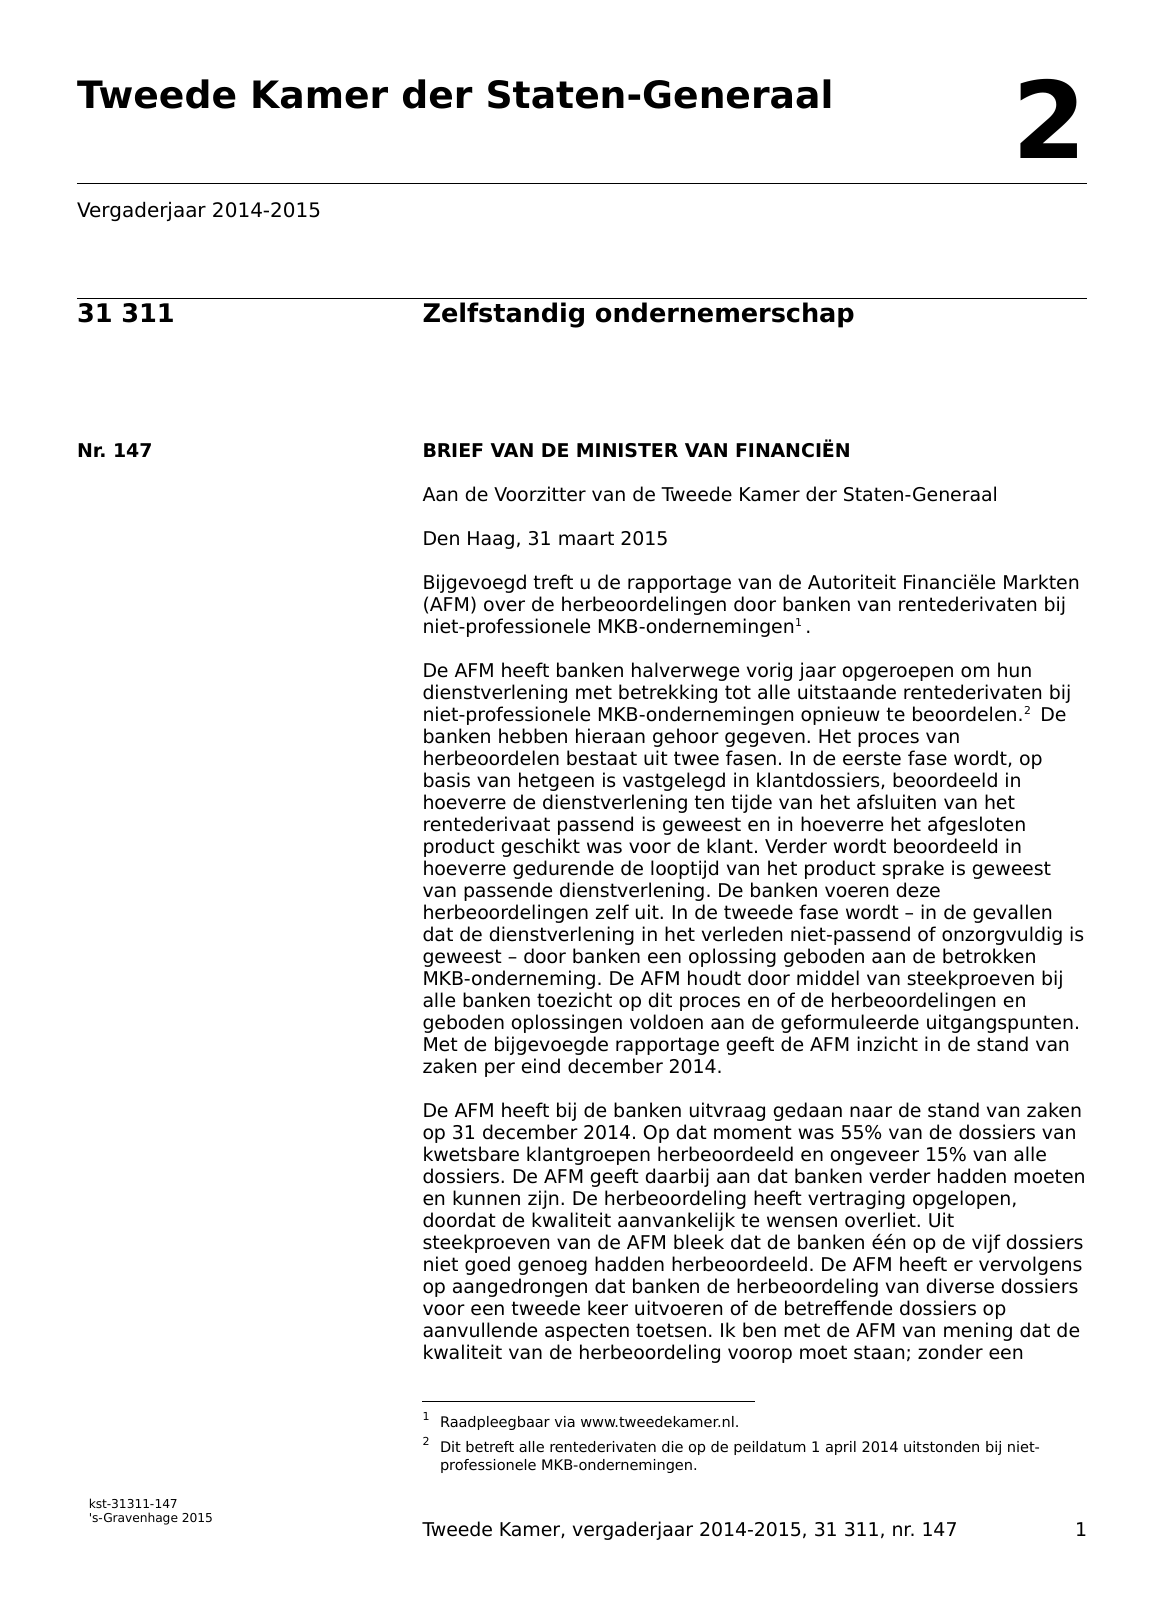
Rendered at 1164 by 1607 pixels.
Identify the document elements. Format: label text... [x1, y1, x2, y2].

text Den Haag, 31 maart 2015 [422, 528, 1087, 550]
text kst-31311-147 [88, 1497, 323, 1511]
text Raadpleegbaar via www.tweedekamer.nl. [422, 1410, 1087, 1432]
table_header Tweede Kamer der Staten-Generaal [77, 59, 886, 183]
subtitle Nr. 147 BRIEF VAN DE MINISTER VAN FINANCIËN [77, 440, 1087, 462]
table_header 2 [886, 59, 1087, 183]
text Aan de Voorzitter van de Tweede Kamer der Staten-Generaal [422, 484, 1087, 506]
text Bijgevoegd treft u de rapportage van de Autoriteit Financiële Markten (AFM) over de herbeoordelingen door banken van rentederivaten bij niet-professionele MKB-ondernemingen. [422, 572, 1087, 638]
text 's-Gravenhage 2015 [88, 1511, 323, 1525]
subtitle 31 311 Zelfstandig ondernemerschap [77, 299, 1087, 329]
table_cell Vergaderjaar 2014-2015 [77, 184, 1087, 298]
text De AFM heeft banken halverwege vorig jaar opgeroepen om hun dienstverlening met betrekking tot alle uitstaande rentederivaten bij niet-professionele MKB-ondernemingen opnieuw te beoordelen. De banken hebben hieraan gehoor gegeven. Het proces van herbeoordelen bestaat uit twee fasen. In de eerste fase wordt, op basis van hetgeen is vastgelegd in klantdossiers, beoordeeld in hoeverre de dienstverlening ten tijde van het afsluiten van het rentederivaat passend is geweest en in hoeverre het afgesloten product geschikt was voor de klant. Verder wordt beoordeeld in hoeverre gedurende de looptijd van het product sprake is geweest van passende dienstverlening. De banken voeren deze herbeoordelingen zelf uit. In de tweede fase wordt – in de gevallen dat de dienstverlening in het verleden niet-passend of onzorgvuldig is geweest – door banken een oplossing geboden aan de betrokken MKB-onderneming. De AFM houdt door middel van steekproeven bij alle banken toezicht op dit proces en of de herbeoordelingen en geboden oplossingen voldoen aan de geformuleerde uitgangspunten. Met de bijgevoegde rapportage geeft de AFM inzicht in de stand van zaken per eind december 2014. [422, 660, 1087, 1078]
text De AFM heeft bij de banken uitvraag gedaan naar de stand van zaken op 31 december 2014. Op dat moment was 55% van de dossiers van kwetsbare klantgroepen herbeoordeeld en ongeveer 15% van alle dossiers. De AFM geeft daarbij aan dat banken verder hadden moeten en kunnen zijn. De herbeoordeling heeft vertraging opgelopen, doordat de kwaliteit aanvankelijk te wensen overliet. Uit steekproeven van de AFM bleek dat de banken één op de vijf dossiers niet goed genoeg hadden herbeoordeeld. De AFM heeft er vervolgens op aangedrongen dat banken de herbeoordeling van diverse dossiers voor een tweede keer uitvoeren of de betreffende dossiers op aanvullende aspecten toetsen. Ik ben met de AFM van mening dat de kwaliteit van de herbeoordeling voorop moet staan; zonder een [422, 1100, 1087, 1364]
text Dit betreft alle rentederivaten die op de peildatum 1 april 2014 uitstonden bij niet-professionele MKB-ondernemingen. [422, 1435, 1087, 1474]
